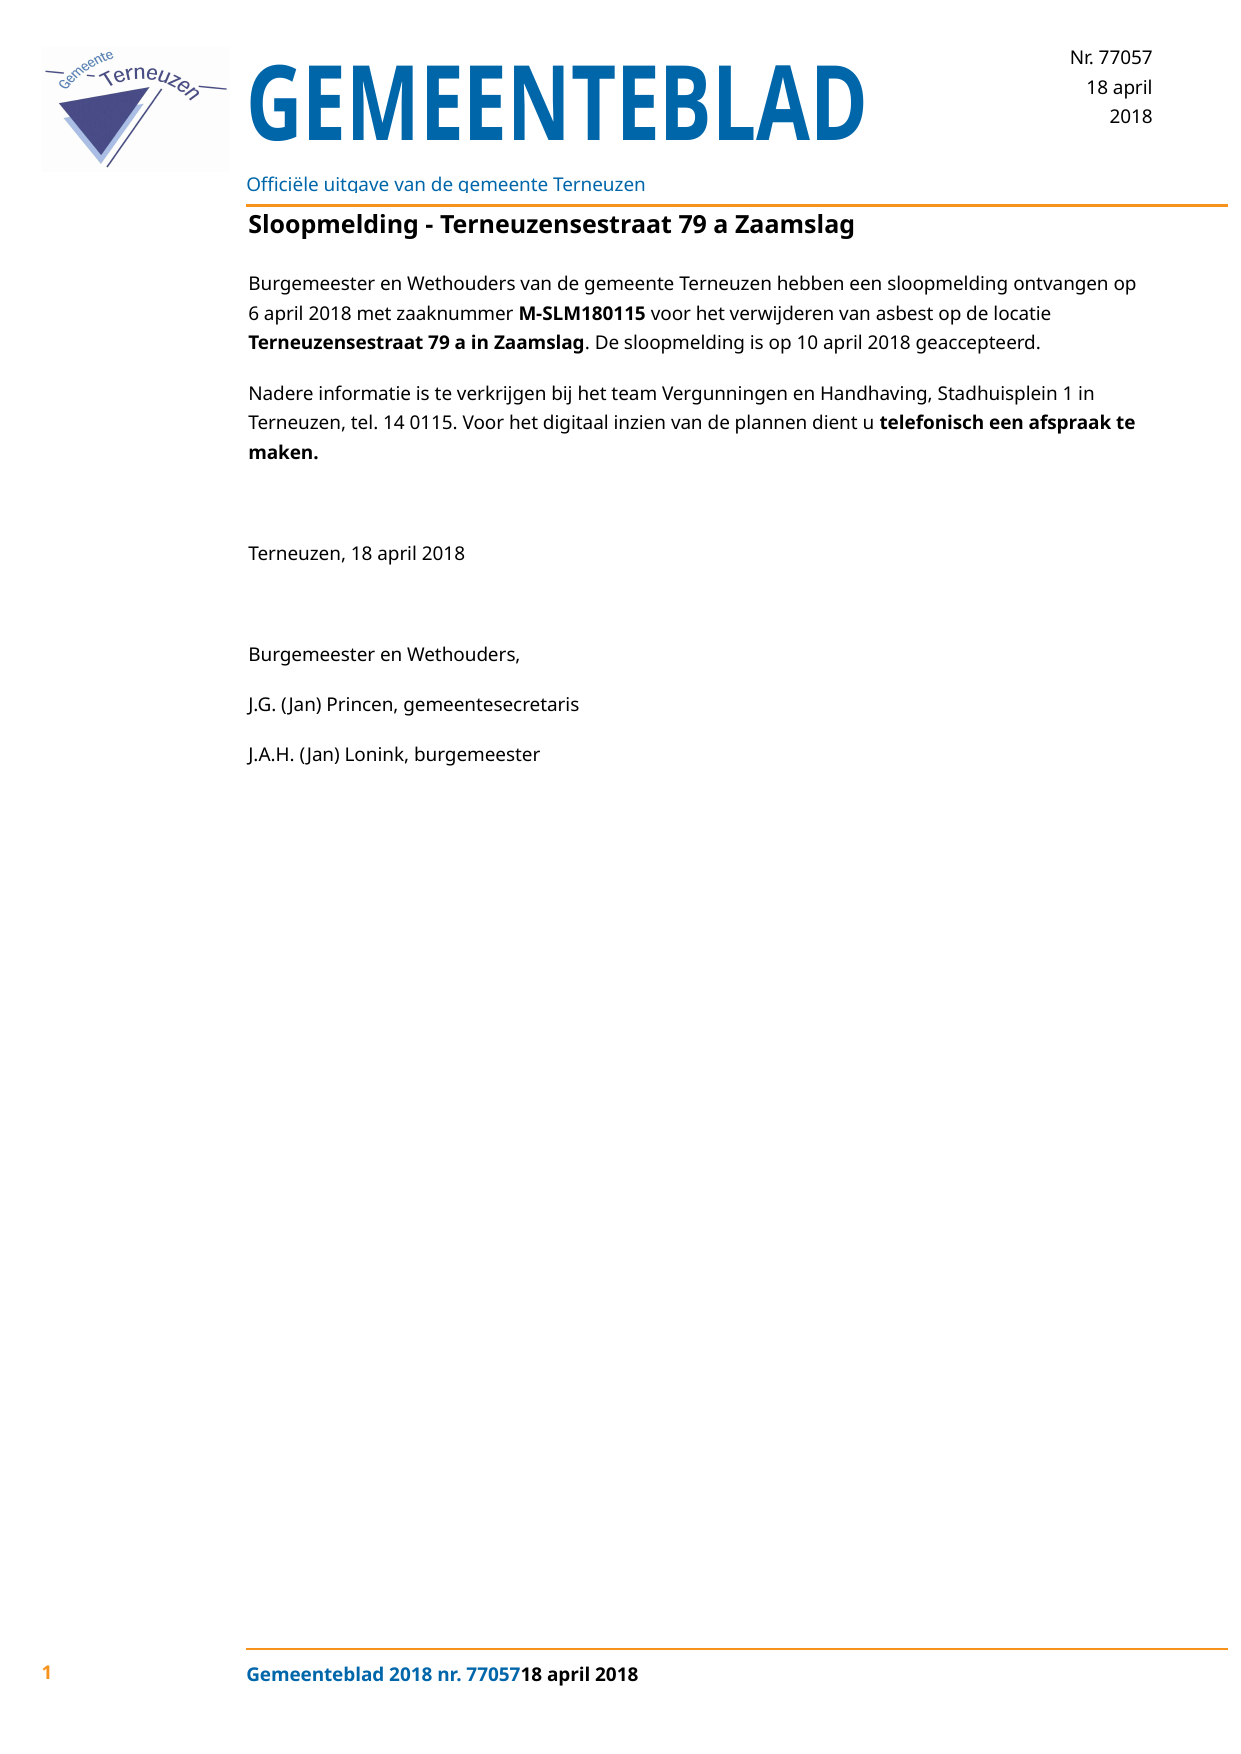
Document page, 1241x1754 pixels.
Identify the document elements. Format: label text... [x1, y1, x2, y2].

text Sloopmelding - Terneuzensestraat 79 a Zaamslag [248, 207, 1152, 241]
text J.G. (Jan) Princen, gemeentesecretaris [248, 691, 1152, 717]
text Burgemeester en Wethouders, [248, 641, 1152, 666]
text Terneuzen, 18 april 2018 [248, 540, 1152, 566]
text Burgemeester en Wethouders van de gemeente Terneuzen hebben een sloopmelding ontvangen op 6 april 2018 met zaaknummer M-SLM180115 voor het verwijderen van asbest op de locatie Terneuzensestraat 79 a in Zaamslag. De sloopmelding is op 10 april 2018 geaccepteerd. [248, 270, 1152, 355]
text Nadere informatie is te verkrijgen bij het team Vergunningen en Handhaving, Stadhuisplein 1 in Terneuzen, tel. 14 0115. Voor het digitaal inzien van de plannen dient u telefonisch een afspraak te maken. [248, 380, 1152, 465]
text J.A.H. (Jan) Lonink, burgemeester [248, 742, 1152, 767]
picture [41, 47, 231, 172]
